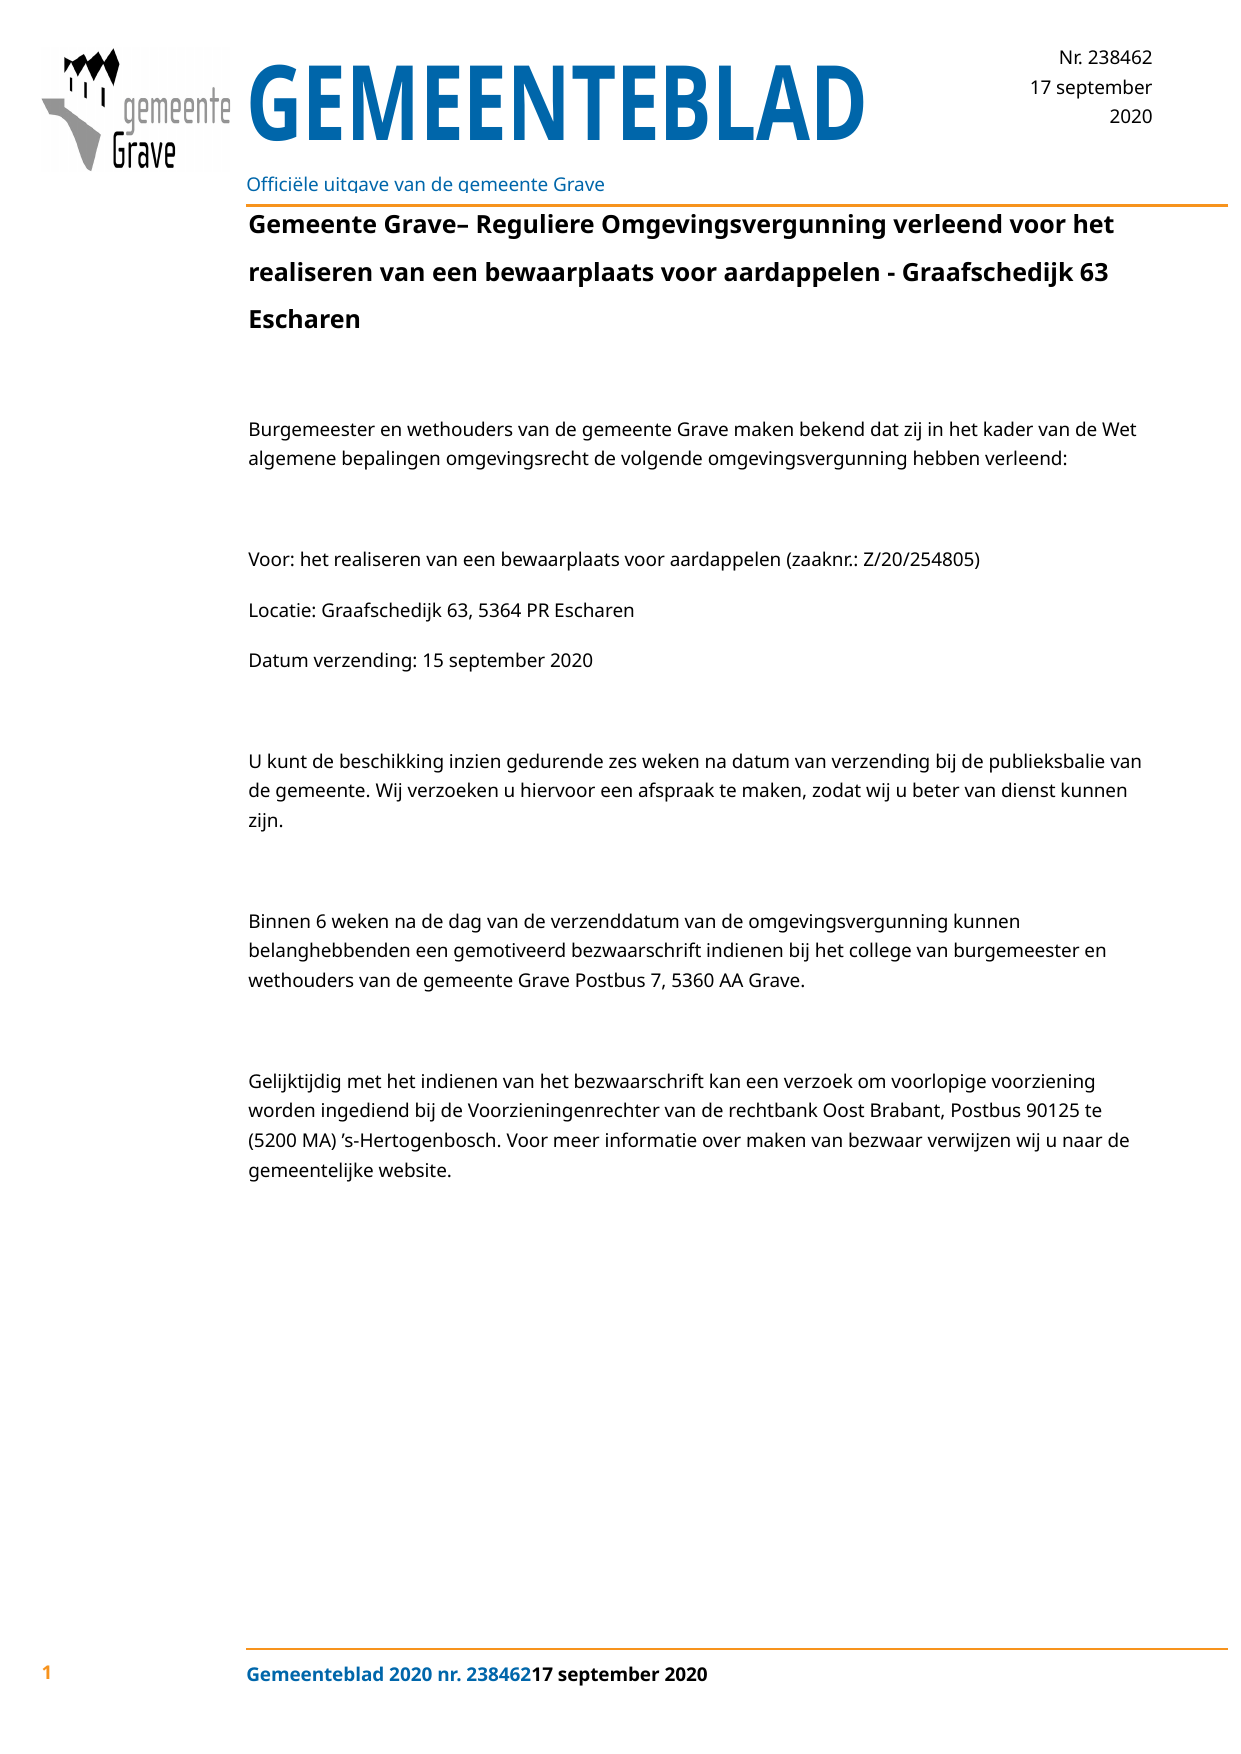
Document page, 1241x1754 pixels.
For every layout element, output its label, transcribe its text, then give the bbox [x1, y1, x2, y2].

text Gelijktijdig met het indienen van het bezwaarschrift kan een verzoek om voorlopige voorziening worden ingediend bij de Voorzieningenrechter van de rechtbank Oost Brabant, Postbus 90125 te (5200 MA) ’s-Hertogenbosch. Voor meer informatie over maken van bezwaar verwijzen wij u naar de gemeentelijke website. [248, 1068, 1152, 1182]
text Voor: het realiseren van een bewaarplaats voor aardappelen (zaaknr.: Z/20/254805) [248, 546, 1152, 572]
text Datum verzending: 15 september 2020 [248, 647, 1152, 673]
text Burgemeester en wethouders van de gemeente Grave maken bekend dat zij in het kader van de Wet algemene bepalingen omgevingsrecht de volgende omgevingsvergunning hebben verleend: [248, 416, 1152, 471]
picture [41, 47, 231, 172]
text Locatie: Graafschedijk 63, 5364 PR Escharen [248, 597, 1152, 622]
text Gemeente Grave– Reguliere Omgevingsvergunning verleend voor het realiseren van een bewaarplaats voor aardappelen - Graafschedijk 63 Escharen [248, 207, 1152, 336]
text U kunt de beschikking inzien gedurende zes weken na datum van verzending bij de publieksbalie van de gemeente. Wij verzoeken u hiervoor een afspraak te maken, zodat wij u beter van dienst kunnen zijn. [248, 748, 1152, 833]
text Binnen 6 weken na de dag van de verzenddatum van de omgevingsvergunning kunnen belanghebbenden een gemotiveerd bezwaarschrift indienen bij het college van burgemeester en wethouders van de gemeente Grave Postbus 7, 5360 AA Grave. [248, 908, 1152, 993]
